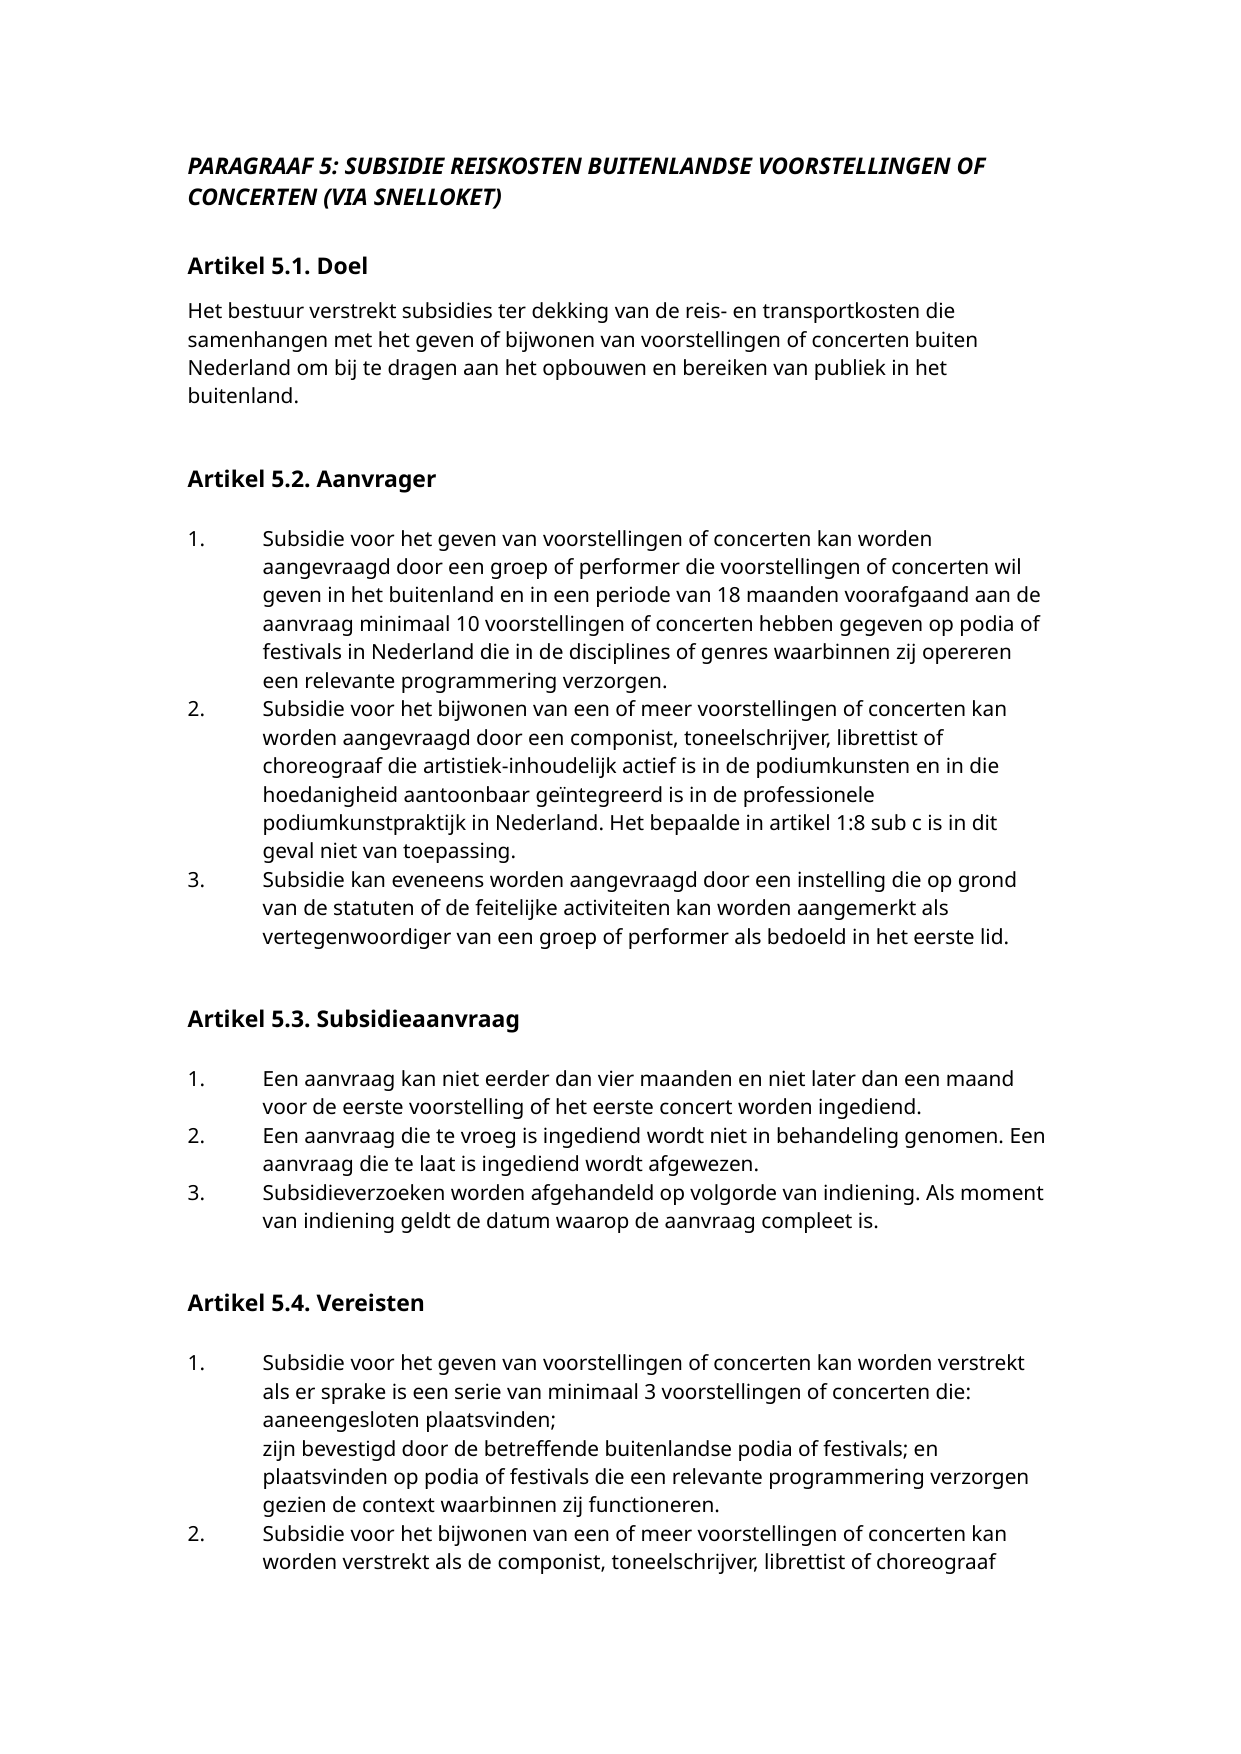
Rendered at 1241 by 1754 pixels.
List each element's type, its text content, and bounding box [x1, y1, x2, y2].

list zijn bevestigd door de betreffende buitenlandse podia of festivals; en [187, 1434, 1053, 1462]
subtitle Artikel 5.4. Vereisten [187, 1287, 1053, 1318]
subtitle Artikel 5.2. Aanvrager [187, 462, 1053, 494]
list Een aanvraag kan niet eerder dan vier maanden en niet later dan een maand voor de eerste voorstelling of het eerste concert worden ingediend. [187, 1064, 1053, 1121]
list Subsidieverzoeken worden afgehandeld op volgorde van indiening. Als moment van indiening geldt de datum waarop de aanvraag compleet is. [187, 1178, 1053, 1235]
list Subsidie voor het bijwonen van een of meer voorstellingen of concerten kan worden aangevraagd door een componist, toneelschrijver, librettist of choreograaf die artistiek-inhoudelijk actief is in de podiumkunsten en in die hoedanigheid aantoonbaar geïntegreerd is in de professionele podiumkunstpraktijk in Nederland. Het bepaalde in artikel 1:8 sub c is in dit geval niet van toepassing. [187, 694, 1053, 865]
text Het bestuur verstrekt subsidies ter dekking van de reis- en transportkosten die samenhangen met het geven of bijwonen van voorstellingen of concerten buiten Nederland om bij te dragen aan het opbouwen en bereiken van publiek in het buitenland. [187, 296, 1053, 410]
subtitle Artikel 5.3. Subsidieaanvraag [187, 1003, 1053, 1034]
list plaatsvinden op podia of festivals die een relevante programmering verzorgen gezien de context waarbinnen zij functioneren. [187, 1462, 1053, 1519]
list Subsidie kan eveneens worden aangevraagd door een instelling die op grond van de statuten of de feitelijke activiteiten kan worden aangemerkt als vertegenwoordiger van een groep of performer als bedoeld in het eerste lid. [187, 865, 1053, 950]
list Een aanvraag die te vroeg is ingediend wordt niet in behandeling genomen. Een aanvraag die te laat is ingediend wordt afgewezen. [187, 1121, 1053, 1178]
list aaneengesloten plaatsvinden; [187, 1405, 1053, 1434]
list Subsidie voor het geven van voorstellingen of concerten kan worden verstrekt als er sprake is een serie van minimaal 3 voorstellingen of concerten die: [187, 1348, 1053, 1405]
subtitle PARAGRAAF 5: SUBSIDIE REISKOSTEN BUITENLANDSE VOORSTELLINGEN OF CONCERTEN (VIA SNELLOKET) [187, 150, 1053, 212]
subtitle Artikel 5.1. Doel [187, 250, 1053, 281]
list Subsidie voor het geven van voorstellingen of concerten kan worden aangevraagd door een groep of performer die voorstellingen of concerten wil geven in het buitenland en in een periode van 18 maanden voorafgaand aan de aanvraag minimaal 10 voorstellingen of concerten hebben gegeven op podia of festivals in Nederland die in de disciplines of genres waarbinnen zij opereren een relevante programmering verzorgen. [187, 524, 1053, 694]
list Subsidie voor het bijwonen van een of meer voorstellingen of concerten kan worden verstrekt als de componist, toneelschrijver, librettist of choreograaf [187, 1519, 1053, 1576]
